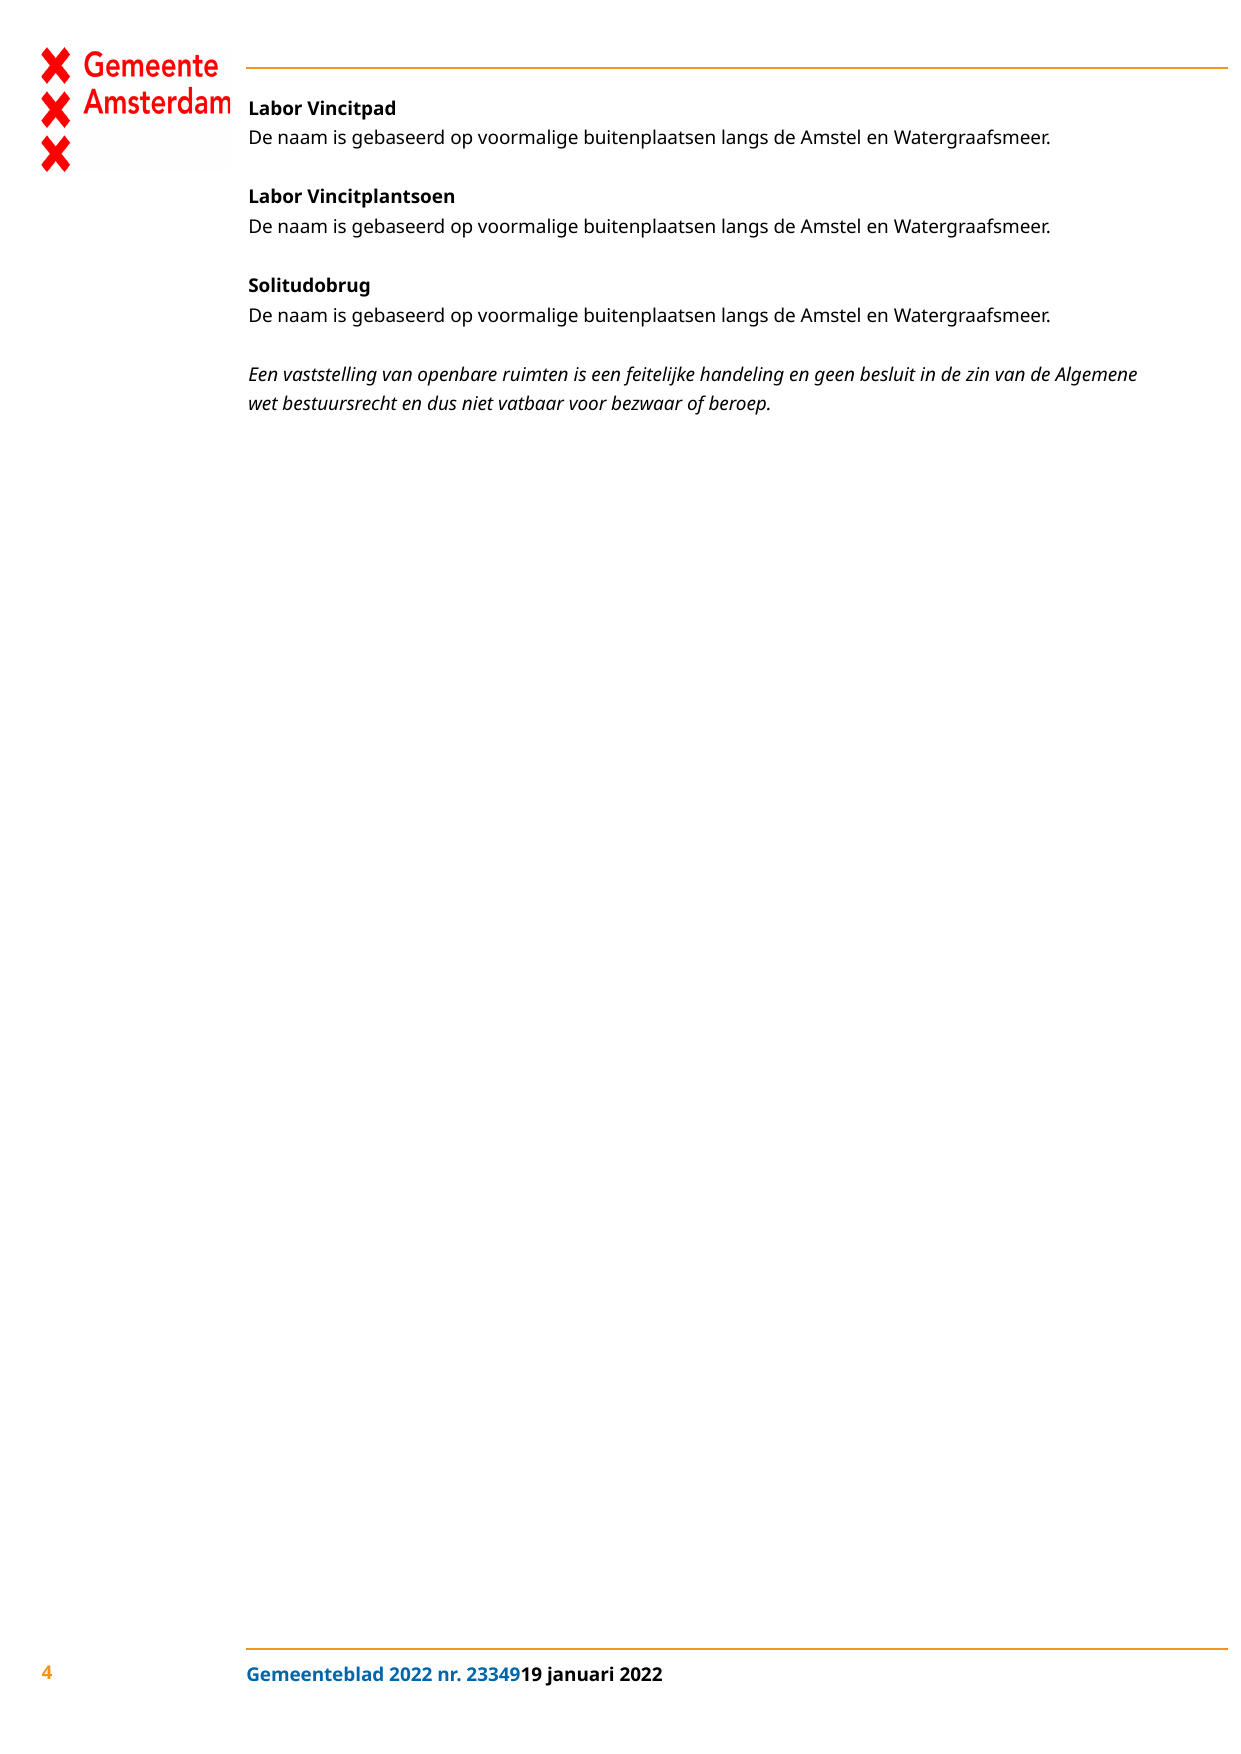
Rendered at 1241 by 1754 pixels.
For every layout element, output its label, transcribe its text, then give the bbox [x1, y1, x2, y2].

text Labor Vincitplantsoen [248, 183, 1152, 209]
text De naam is gebaseerd op voormalige buitenplaatsen langs de Amstel en Watergraafsmeer. [248, 213, 1152, 239]
text Een vaststelling van openbare ruimten is een feitelijke handeling en geen besluit in de zin van de Algemene wet bestuursrecht en dus niet vatbaar voor bezwaar of beroep. [248, 361, 1152, 416]
text Solitudobrug [248, 272, 1152, 298]
text Labor Vincitpad [248, 95, 1152, 121]
picture [41, 47, 231, 172]
text De naam is gebaseerd op voormalige buitenplaatsen langs de Amstel en Watergraafsmeer. [248, 302, 1152, 328]
text De naam is gebaseerd op voormalige buitenplaatsen langs de Amstel en Watergraafsmeer. [248, 124, 1152, 150]
